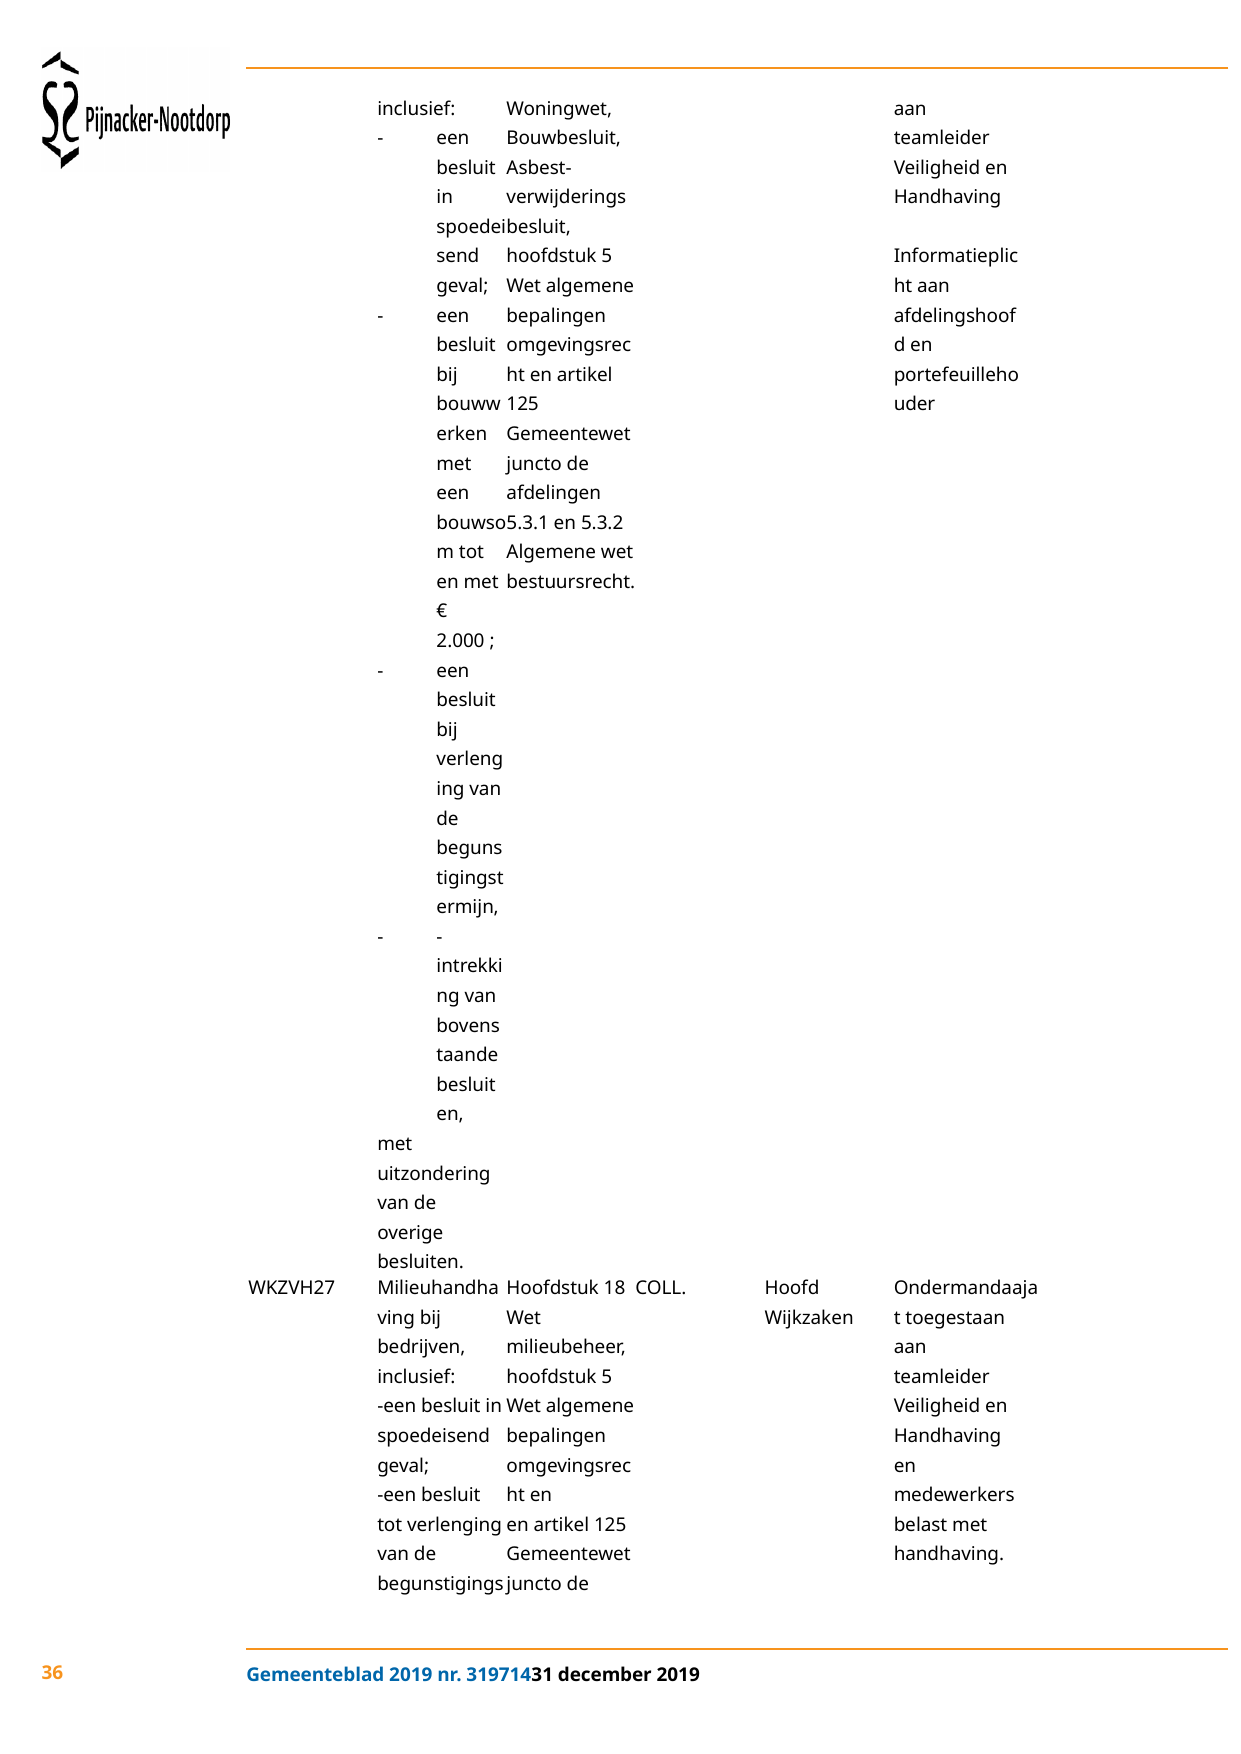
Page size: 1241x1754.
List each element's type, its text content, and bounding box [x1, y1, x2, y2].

table_cell [635, 95, 764, 1274]
table_cell [248, 95, 377, 1274]
picture [41, 47, 231, 172]
table_cell inclusief: een besluit in spoedeisend geval; een besluit bij bouwwerken met een bouwsom tot en met € 2.000 ; een besluit bij verlenging van de begunstigingstermijn, - intrekking van bovenstaande besluiten, met uitzondering van de overige besluiten. [377, 95, 506, 1274]
table_cell [1023, 95, 1152, 1274]
table_cell Hoofd Wijkzaken [764, 1274, 893, 1596]
table_cell WKZVH27 [248, 1274, 377, 1596]
table_cell Milieuhandhaving bij bedrijven, inclusief: -een besluit in spoedeisend geval; -een besluit tot verlenging van de begunstigings [377, 1274, 506, 1596]
table_cell aan teamleider Veiligheid en Handhaving Informatieplicht aan afdelingshoofd en portefeuillehouder [894, 95, 1022, 1274]
table_cell ja [1023, 1274, 1152, 1596]
table_cell Woningwet, Bouwbesluit, Asbest-verwijderingsbesluit, hoofdstuk 5 Wet algemene bepalingen omgevingsrecht en artikel 125 Gemeentewet juncto de afdelingen 5.3.1 en 5.3.2 Algemene wet bestuursrecht. [506, 95, 635, 1274]
table_cell Hoofdstuk 18 Wet milieubeheer, hoofdstuk 5 Wet algemene bepalingen omgevingsrecht en en artikel 125 Gemeentewet juncto de [506, 1274, 635, 1596]
table_cell [764, 95, 893, 1274]
table_cell Ondermandaat toegestaan aan teamleider Veiligheid en Handhaving en medewerkers belast met handhaving. [894, 1274, 1022, 1596]
table_cell COLL. [635, 1274, 764, 1596]
